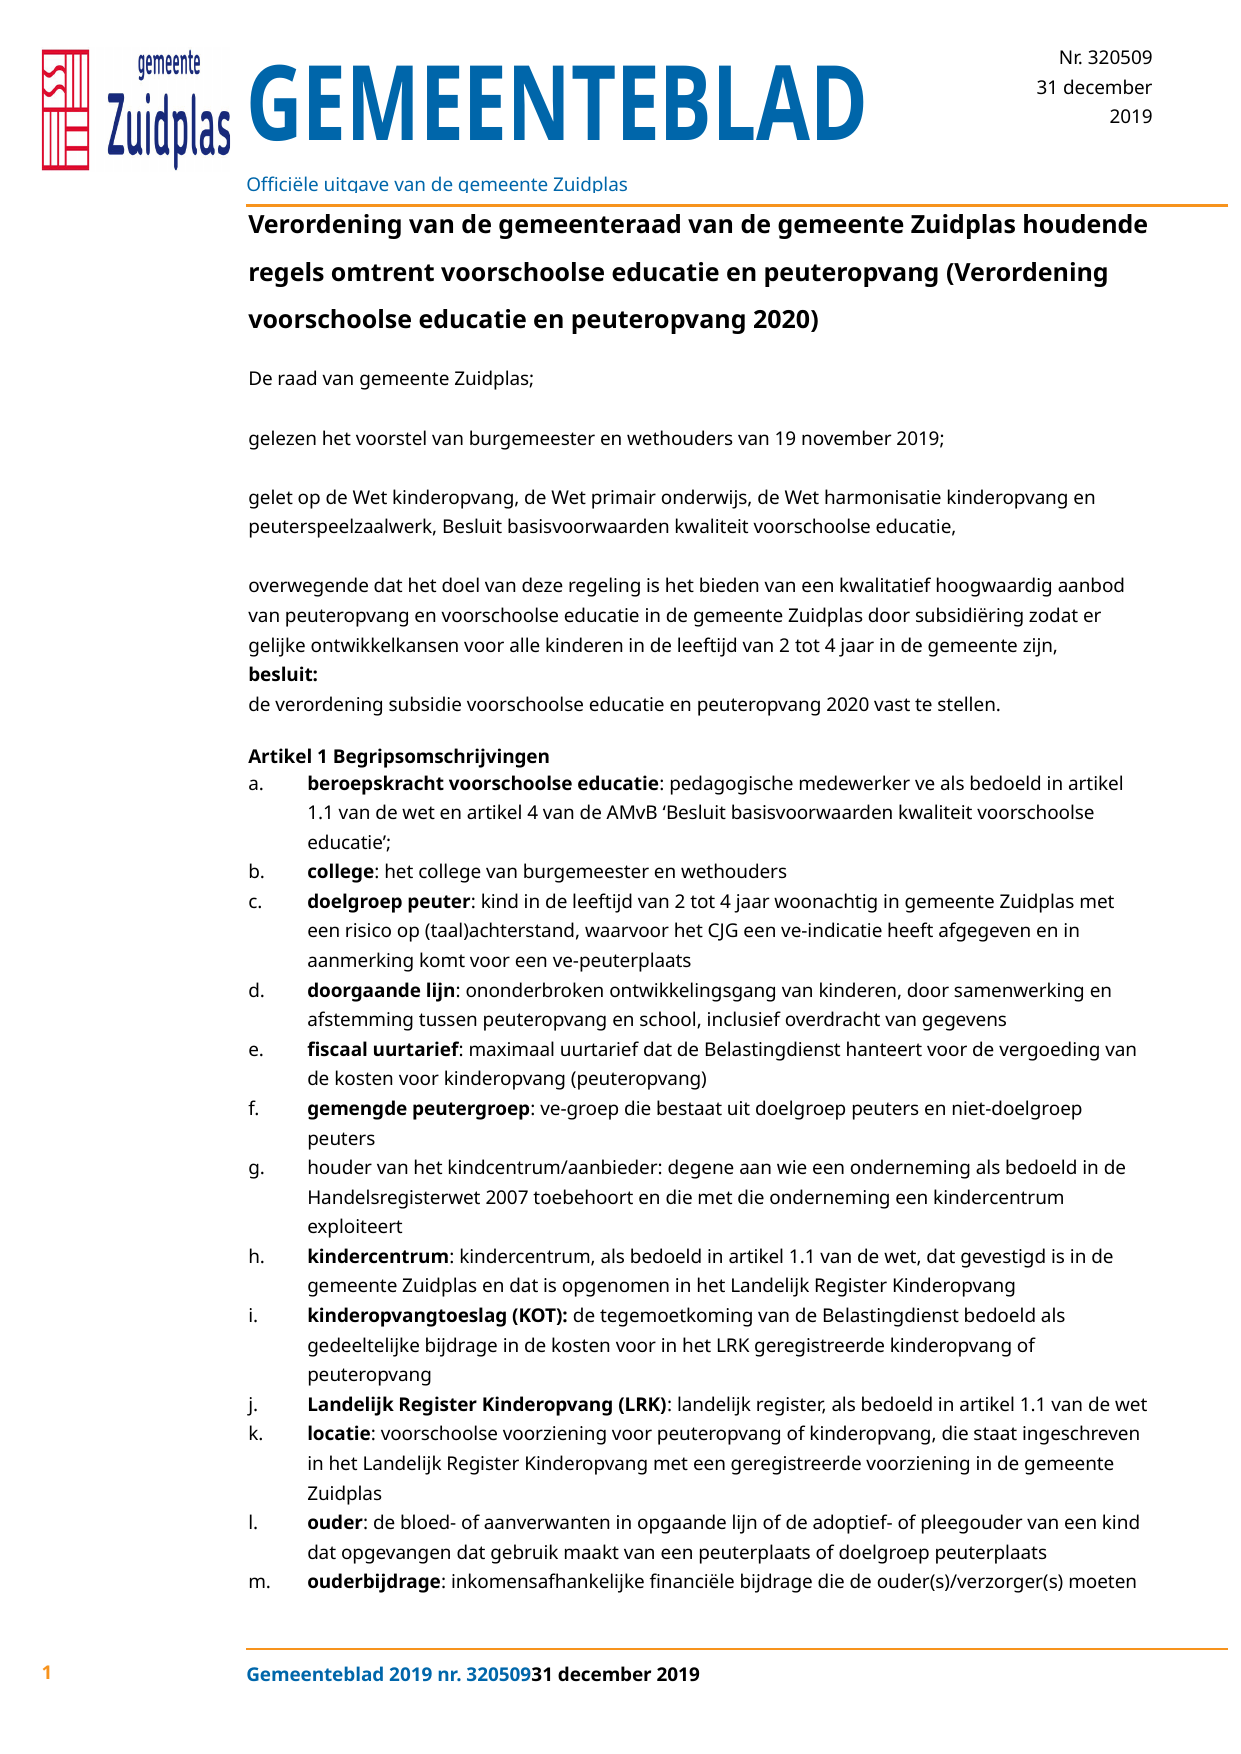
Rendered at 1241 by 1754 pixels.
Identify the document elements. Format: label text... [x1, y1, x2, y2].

text overwegende dat het doel van deze regeling is het bieden van een kwalitatief hoogwaardig aanbod van peuteropvang en voorschoolse educatie in de gemeente Zuidplas door subsidiëring zodat er gelijke ontwikkelkansen voor alle kinderen in de leeftijd van 2 tot 4 jaar in de gemeente zijn, [248, 573, 1152, 657]
list houder van het kindcentrum/aanbieder: degene aan wie een onderneming als bedoeld in de Handelsregisterwet 2007 toebehoort en die met die onderneming een kindercentrum exploiteert [248, 1154, 1152, 1239]
text besluit: [248, 661, 1152, 687]
list college: het college van burgemeester en wethouders [248, 858, 1152, 884]
text de verordening subsidie voorschoolse educatie en peuteropvang 2020 vast te stellen. [248, 691, 1152, 717]
list gemengde peutergroep: ve-groep die bestaat uit doelgroep peuters en niet-doelgroep peuters [248, 1095, 1152, 1151]
text Artikel 1 Begripsomschrijvingen [248, 741, 1152, 770]
text Verordening van de gemeenteraad van de gemeente Zuidplas houdende regels omtrent voorschoolse educatie en peuteropvang (Verordening voorschoolse educatie en peuteropvang 2020) [248, 207, 1152, 336]
list doelgroep peuter: kind in de leeftijd van 2 tot 4 jaar woonachtig in gemeente Zuidplas met een risico op (taal)achterstand, waarvoor het CJG een ve-indicatie heeft afgegeven en in aanmerking komt voor een ve-peuterplaats [248, 888, 1152, 973]
text gelet op de Wet kinderopvang, de Wet primair onderwijs, de Wet harmonisatie kinderopvang en peuterspeelzaalwerk, Besluit basisvoorwaarden kwaliteit voorschoolse educatie, [248, 484, 1152, 539]
list locatie: voorschoolse voorziening voor peuteropvang of kinderopvang, die staat ingeschreven in het Landelijk Register Kinderopvang met een geregistreerde voorziening in de gemeente Zuidplas [248, 1421, 1152, 1506]
picture [41, 47, 231, 172]
list kinderopvangtoeslag (KOT): de tegemoetkoming van de Belastingdienst bedoeld als gedeeltelijke bijdrage in de kosten voor in het LRK geregistreerde kinderopvang of peuteropvang [248, 1302, 1152, 1387]
text gelezen het voorstel van burgemeester en wethouders van 19 november 2019; [248, 425, 1152, 450]
list ouder: de bloed- of aanverwanten in opgaande lijn of de adoptief- of pleegouder van een kind dat opgevangen dat gebruik maakt van een peuterplaats of doelgroep peuterplaats [248, 1509, 1152, 1565]
list kindercentrum: kindercentrum, als bedoeld in artikel 1.1 van de wet, dat gevestigd is in de gemeente Zuidplas en dat is opgenomen in het Landelijk Register Kinderopvang [248, 1243, 1152, 1298]
text De raad van gemeente Zuidplas; [248, 366, 1152, 391]
list fiscaal uurtarief: maximaal uurtarief dat de Belastingdienst hanteert voor de vergoeding van de kosten voor kinderopvang (peuteropvang) [248, 1036, 1152, 1091]
list ouderbijdrage: inkomensafhankelijke financiële bijdrage die de ouder(s)/verzorger(s) moeten [248, 1568, 1152, 1594]
list Landelijk Register Kinderopvang (LRK): landelijk register, als bedoeld in artikel 1.1 van de wet [248, 1391, 1152, 1417]
list doorgaande lijn: ononderbroken ontwikkelingsgang van kinderen, door samenwerking en afstemming tussen peuteropvang en school, inclusief overdracht van gegevens [248, 977, 1152, 1032]
list beroepskracht voorschoolse educatie: pedagogische medewerker ve als bedoeld in artikel 1.1 van de wet en artikel 4 van de AMvB ‘Besluit basisvoorwaarden kwaliteit voorschoolse educatie’; [248, 770, 1152, 855]
